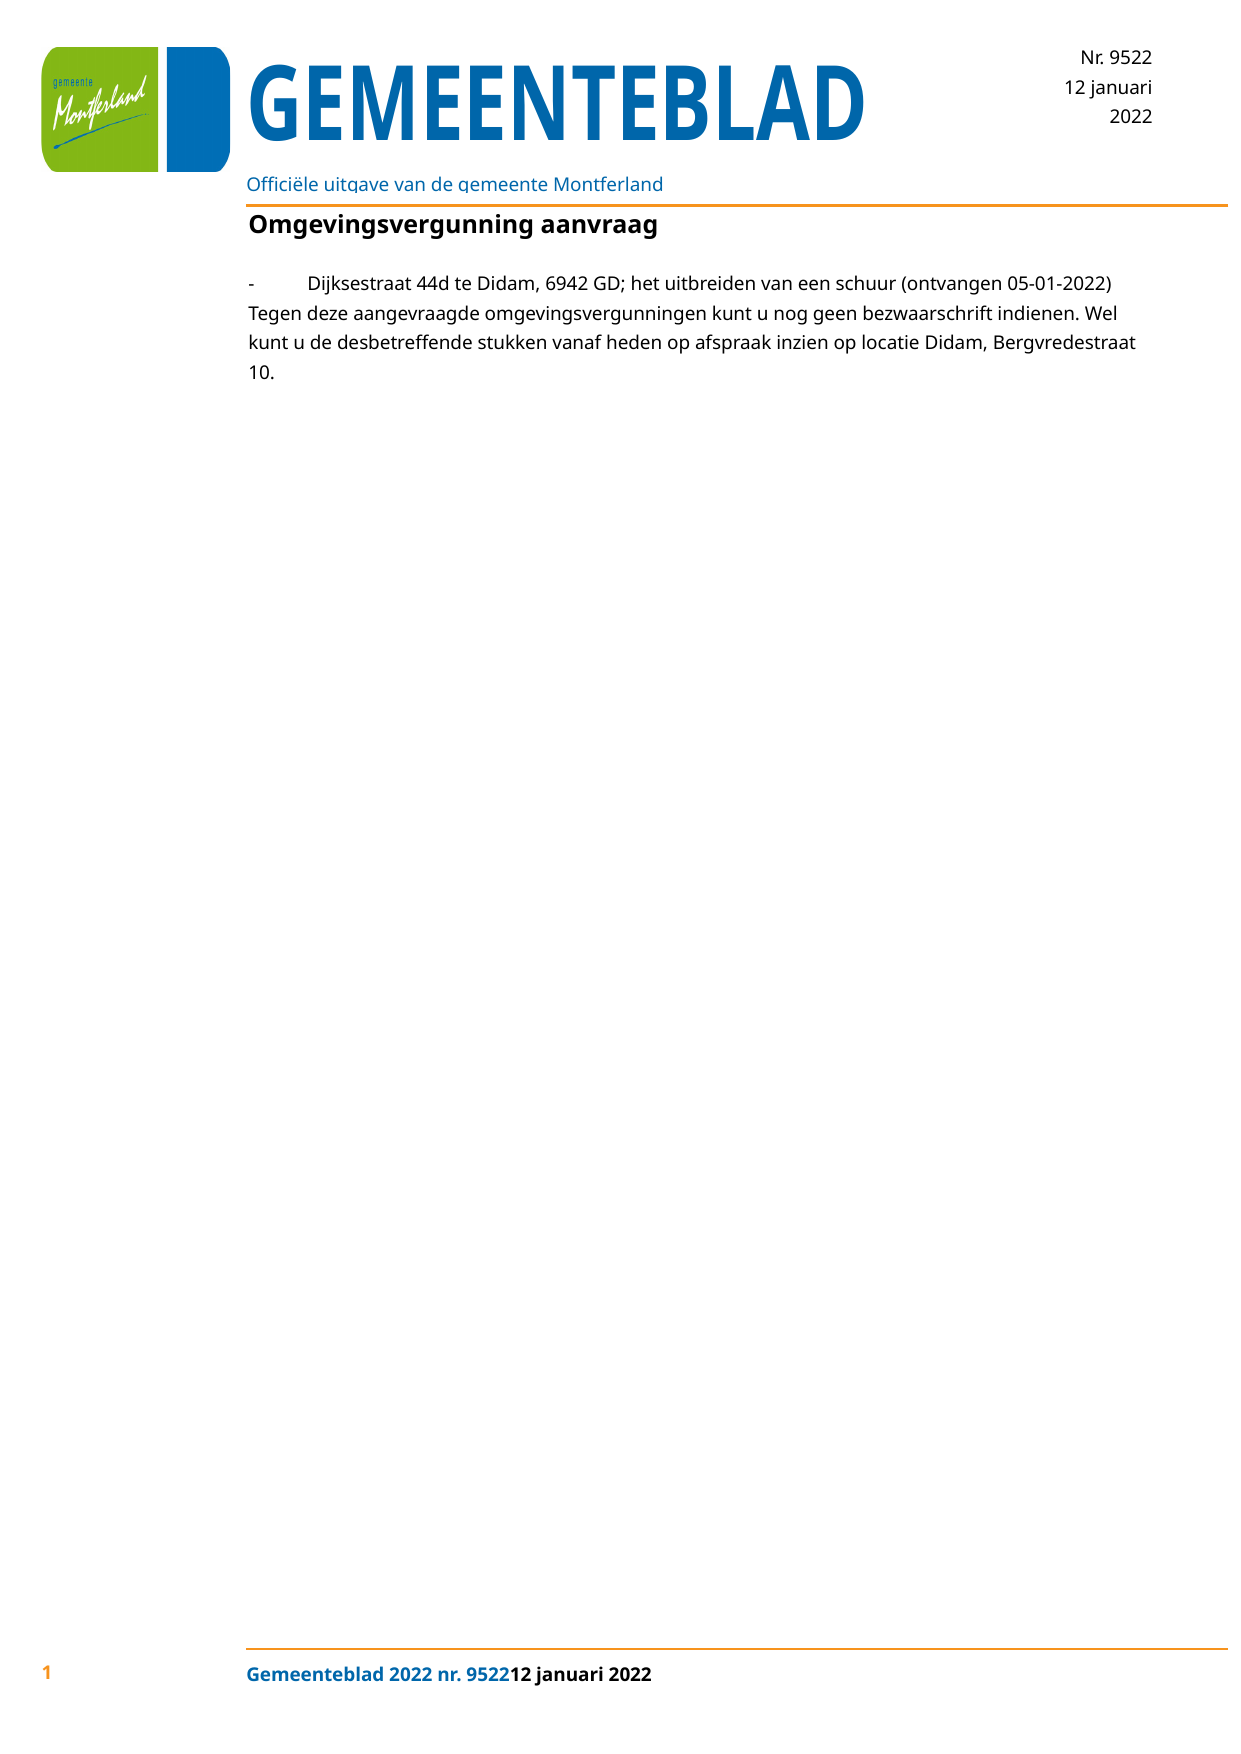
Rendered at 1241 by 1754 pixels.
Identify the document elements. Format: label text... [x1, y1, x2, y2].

picture [41, 47, 231, 172]
text Omgevingsvergunning aanvraag [248, 207, 1152, 241]
list Dijksestraat 44d te Didam, 6942 GD; het uitbreiden van een schuur (ontvangen 05-01-2022) [248, 270, 1152, 296]
text Tegen deze aangevraagde omgevingsvergunningen kunt u nog geen bezwaarschrift indienen. Wel kunt u de desbetreffende stukken vanaf heden op afspraak inzien op locatie Didam, Bergvredestraat 10. [248, 300, 1152, 385]
